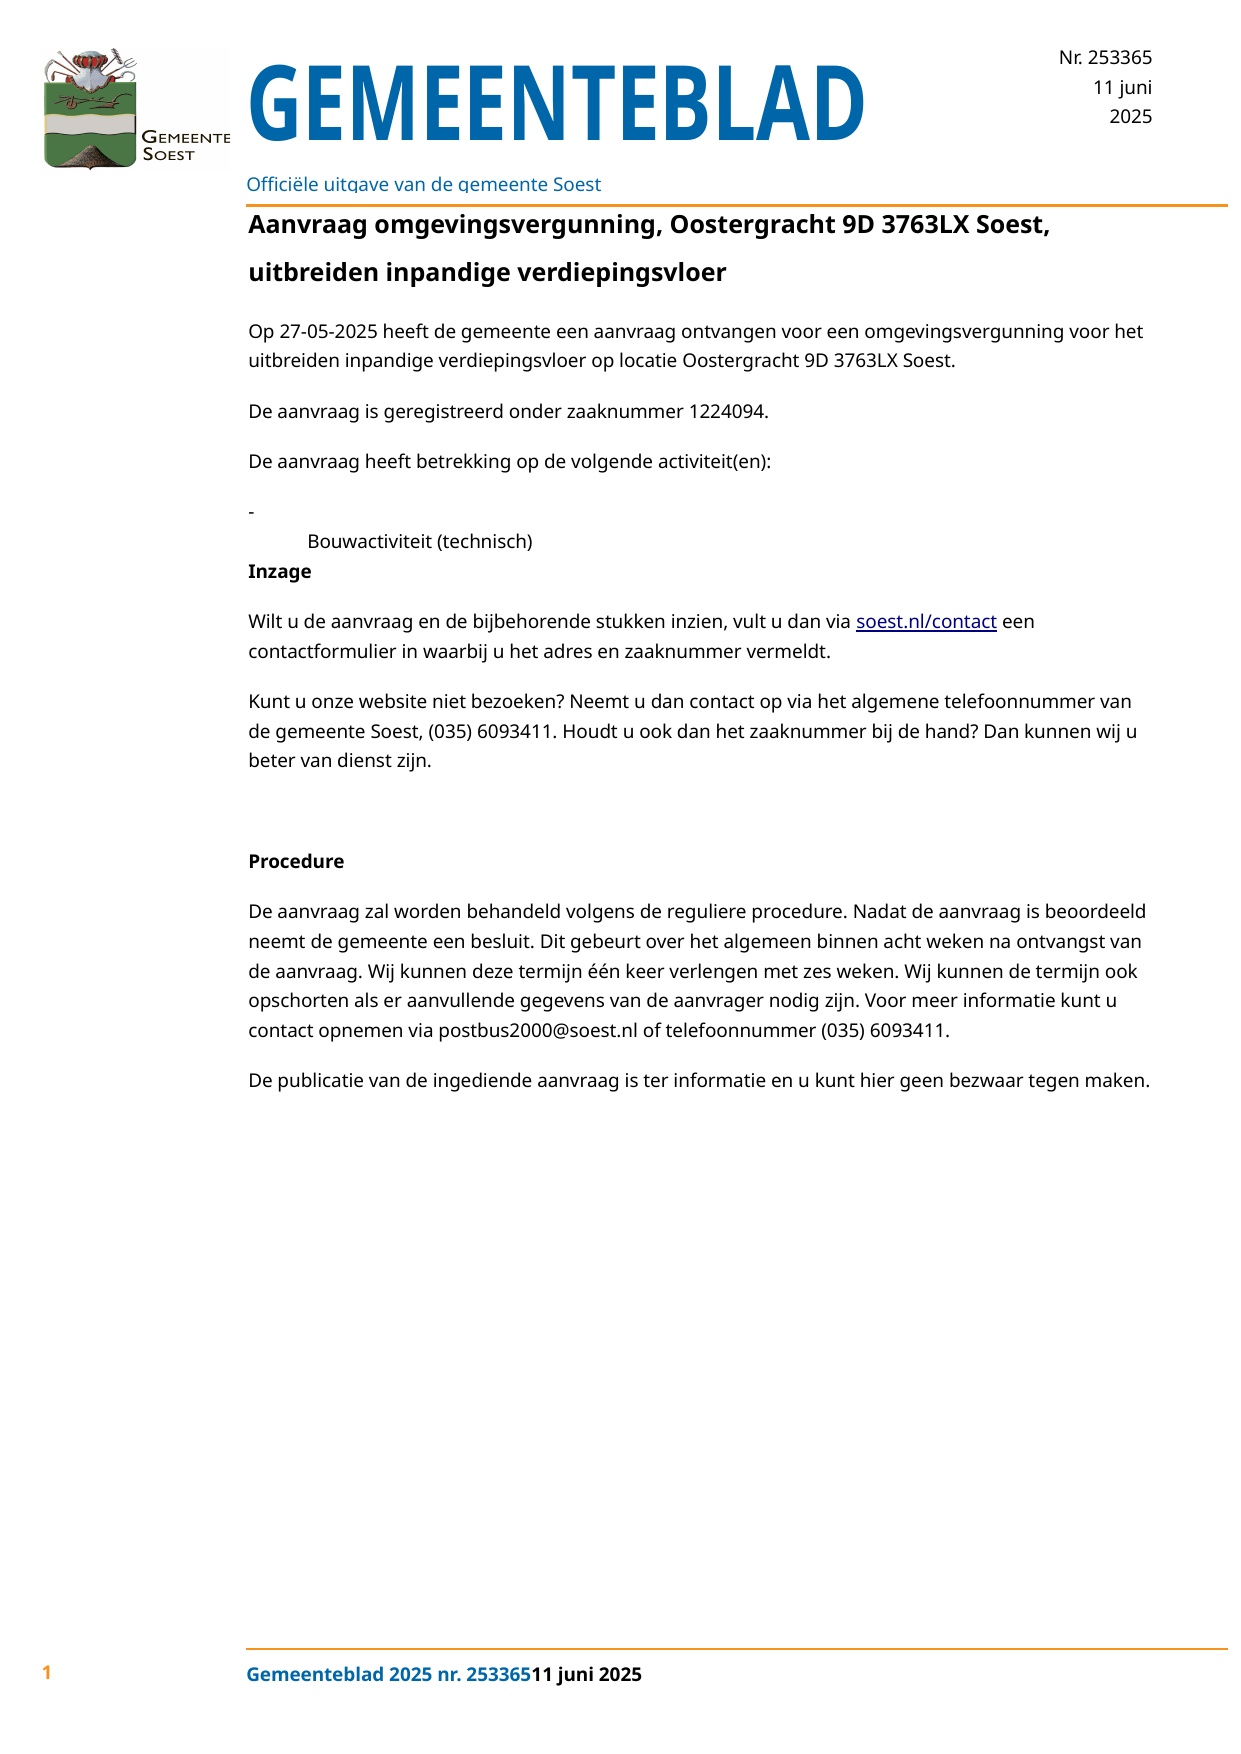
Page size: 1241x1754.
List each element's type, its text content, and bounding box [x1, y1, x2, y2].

text De aanvraag zal worden behandeld volgens de reguliere procedure. Nadat de aanvraag is beoordeeld neemt de gemeente een besluit. Dit gebeurt over het algemeen binnen acht weken na ontvangst van de aanvraag. Wij kunnen deze termijn één keer verlengen met zes weken. Wij kunnen de termijn ook opschorten als er aanvullende gegevens van de aanvrager nodig zijn. Voor meer informatie kunt u contact opnemen via postbus2000@soest.nl of telefoonnummer (035) 6093411. [248, 899, 1152, 1043]
text De publicatie van de ingediende aanvraag is ter informatie en u kunt hier geen bezwaar tegen maken. [248, 1067, 1152, 1093]
picture [41, 47, 231, 172]
text De aanvraag is geregistreerd onder zaaknummer 1224094. [248, 398, 1152, 424]
list Bouwactiviteit (technisch) [248, 528, 1152, 554]
text Op 27-05-2025 heeft de gemeente een aanvraag ontvangen voor een omgevingsvergunning voor het uitbreiden inpandige verdiepingsvloer op locatie Oostergracht 9D 3763LX Soest. [248, 318, 1152, 373]
text Aanvraag omgevingsvergunning, Oostergracht 9D 3763LX Soest, uitbreiden inpandige verdiepingsvloer [248, 207, 1152, 288]
text Inzage [248, 558, 1152, 584]
text Wilt u de aanvraag en de bijbehorende stukken inzien, vult u dan via soest.nl/contact een contactformulier in waarbij u het adres en zaaknummer vermeldt. [248, 608, 1152, 664]
text Kunt u onze website niet bezoeken? Neemt u dan contact op via het algemene telefoonnummer van de gemeente Soest, (035) 6093411. Houdt u ook dan het zaaknummer bij de hand? Dan kunnen wij u beter van dienst zijn. [248, 688, 1152, 773]
text De aanvraag heeft betrekking op de volgende activiteit(en): [248, 448, 1152, 474]
text Procedure [248, 848, 1152, 874]
